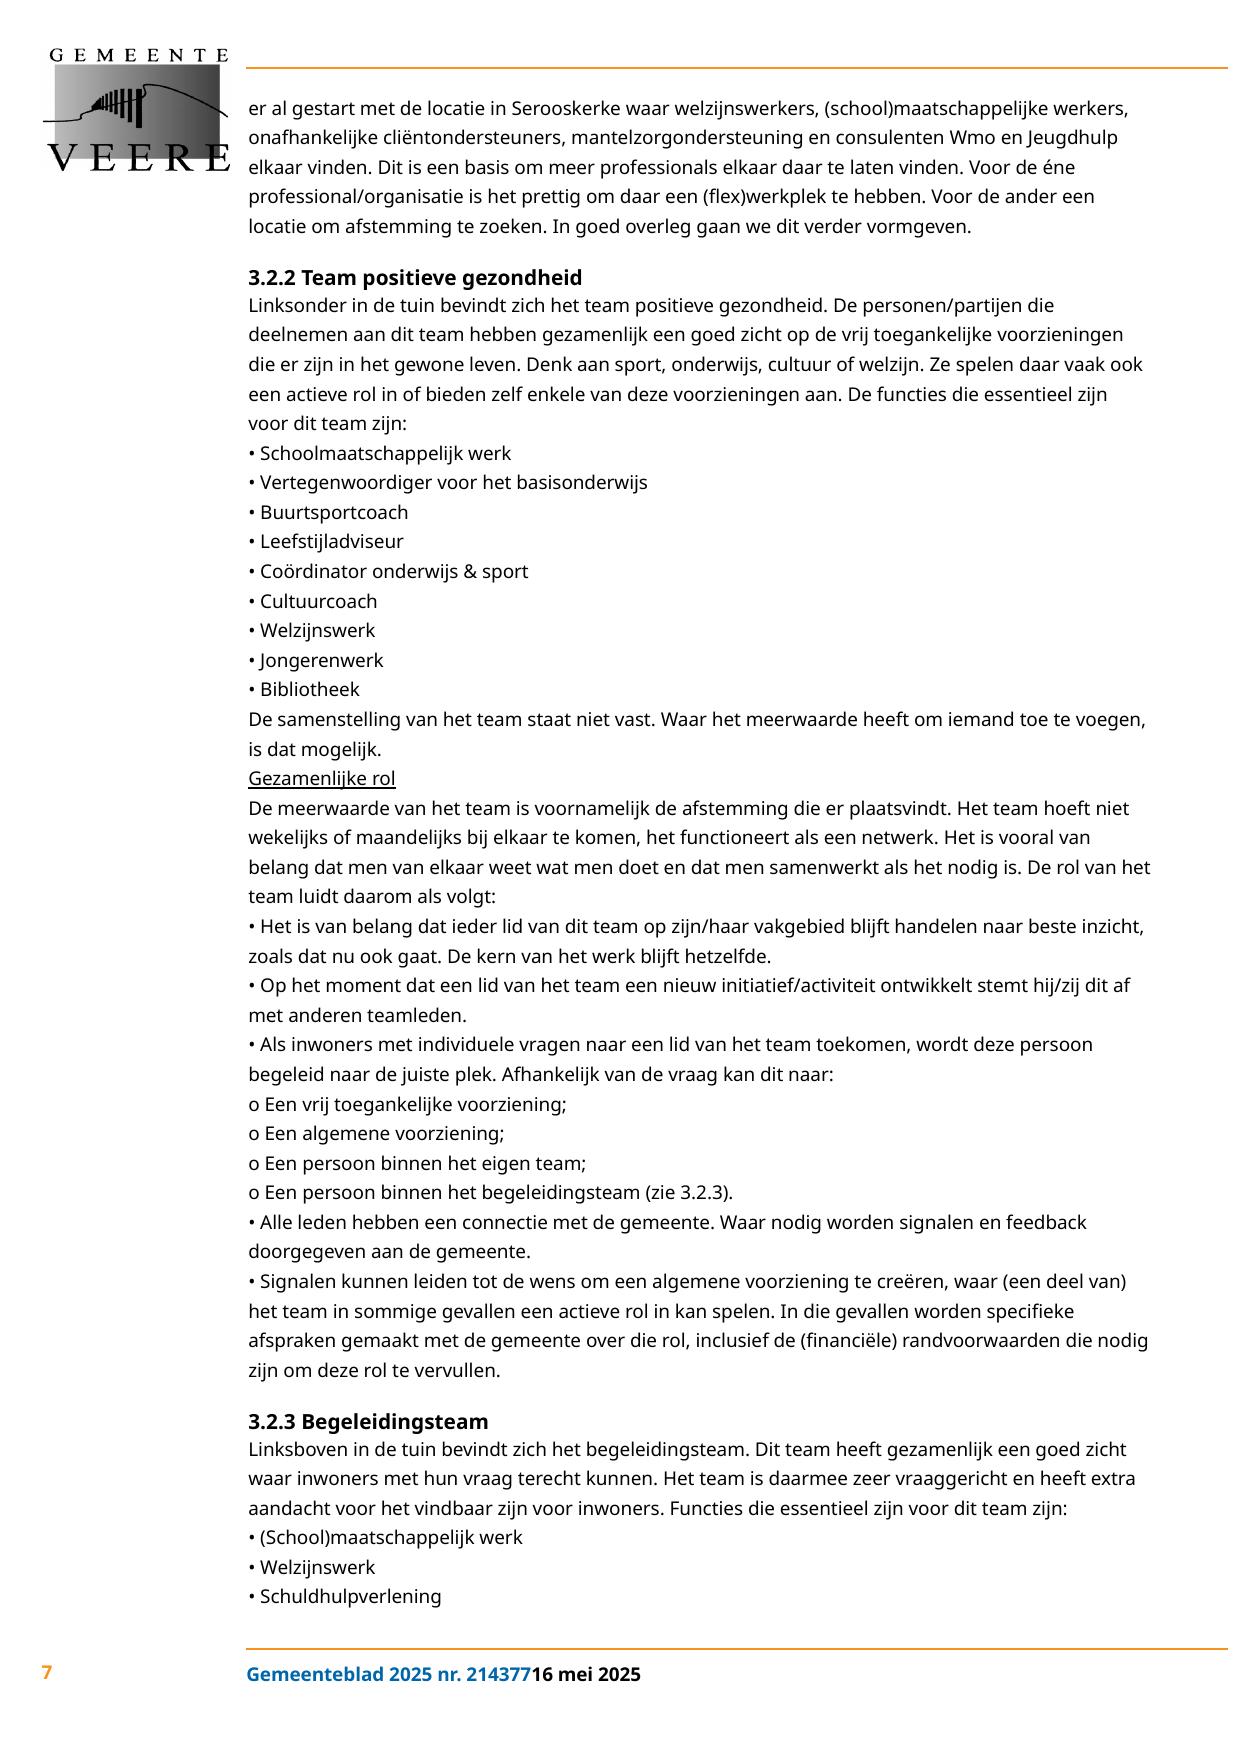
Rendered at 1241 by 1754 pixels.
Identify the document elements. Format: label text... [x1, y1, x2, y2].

text • Welzijnswerk [248, 617, 1152, 643]
text • Als inwoners met individuele vragen naar een lid van het team toekomen, wordt deze persoon begeleid naar de juiste plek. Afhankelijk van de vraag kan dit naar: [248, 1032, 1152, 1087]
text • Alle leden hebben een connectie met de gemeente. Waar nodig worden signalen en feedback doorgegeven aan de gemeente. [248, 1209, 1152, 1264]
text • Coördinator onderwijs & sport [248, 558, 1152, 584]
text • Vertegenwoordiger voor het basisonderwijs [248, 469, 1152, 495]
text • Schoolmaatschappelijk werk [248, 440, 1152, 466]
text o Een persoon binnen het eigen team; [248, 1150, 1152, 1176]
text o Een persoon binnen het begeleidingsteam (zie 3.2.3). [248, 1179, 1152, 1205]
text Linksonder in de tuin bevindt zich het team positieve gezondheid. De personen/partijen die deelnemen aan dit team hebben gezamenlijk een goed zicht op de vrij toegankelijke voorzieningen die er zijn in het gewone leven. Denk aan sport, onderwijs, cultuur of welzijn. Ze spelen daar vaak ook een actieve rol in of bieden zelf enkele van deze voorzieningen aan. De functies die essentieel zijn voor dit team zijn: [248, 292, 1152, 436]
text o Een vrij toegankelijke voorziening; [248, 1091, 1152, 1116]
text De samenstelling van het team staat niet vast. Waar het meerwaarde heeft om iemand toe te voegen, is dat mogelijk. [248, 706, 1152, 761]
text • Schuldhulpverlening [248, 1584, 1152, 1609]
text Linksboven in de tuin bevindt zich het begeleidingsteam. Dit team heeft gezamenlijk een goed zicht waar inwoners met hun vraag terecht kunnen. Het team is daarmee zeer vraaggericht en heeft extra aandacht voor het vindbaar zijn voor inwoners. Functies die essentieel zijn voor dit team zijn: [248, 1436, 1152, 1521]
text o Een algemene voorziening; [248, 1120, 1152, 1146]
text • Op het moment dat een lid van het team een nieuw initiatief/activiteit ontwikkelt stemt hij/zij dit af met anderen teamleden. [248, 972, 1152, 1028]
text • Buurtsportcoach [248, 499, 1152, 525]
text 3.2.2 Team positieve gezondheid [248, 263, 1152, 292]
text • Bibliotheek [248, 677, 1152, 702]
text • Jongerenwerk [248, 647, 1152, 673]
text • Signalen kunnen leiden tot de wens om een algemene voorziening te creëren, waar (een deel van) het team in sommige gevallen een actieve rol in kan spelen. In die gevallen worden specifieke afspraken gemaakt met de gemeente over die rol, inclusief de (financiële) randvoorwaarden die nodig zijn om deze rol te vervullen. [248, 1268, 1152, 1383]
text Gezamenlijke rol [248, 765, 1152, 791]
text er al gestart met de locatie in Serooskerke waar welzijnswerkers, (school)maatschappelijke werkers, onafhankelijke cliëntondersteuners, mantelzorgondersteuning en consulenten Wmo en Jeugdhulp elkaar vinden. Dit is een basis om meer professionals elkaar daar te laten vinden. Voor de éne professional/organisatie is het prettig om daar een (flex)werkplek te hebben. Voor de ander een locatie om afstemming te zoeken. In goed overleg gaan we dit verder vormgeven. [248, 95, 1152, 239]
text • Welzijnswerk [248, 1554, 1152, 1580]
text • Leefstijladviseur [248, 529, 1152, 554]
text • Het is van belang dat ieder lid van dit team op zijn/haar vakgebied blijft handelen naar beste inzicht, zoals dat nu ook gaat. De kern van het werk blijft hetzelfde. [248, 913, 1152, 968]
text • (School)maatschappelijk werk [248, 1524, 1152, 1550]
text 3.2.3 Begeleidingsteam [248, 1407, 1152, 1436]
text De meerwaarde van het team is voornamelijk de afstemming die er plaatsvindt. Het team hoeft niet wekelijks of maandelijks bij elkaar te komen, het functioneert als een netwerk. Het is vooral van belang dat men van elkaar weet wat men doet en dat men samenwerkt als het nodig is. De rol van het team luidt daarom als volgt: [248, 795, 1152, 909]
text • Cultuurcoach [248, 588, 1152, 613]
picture [41, 47, 231, 172]
